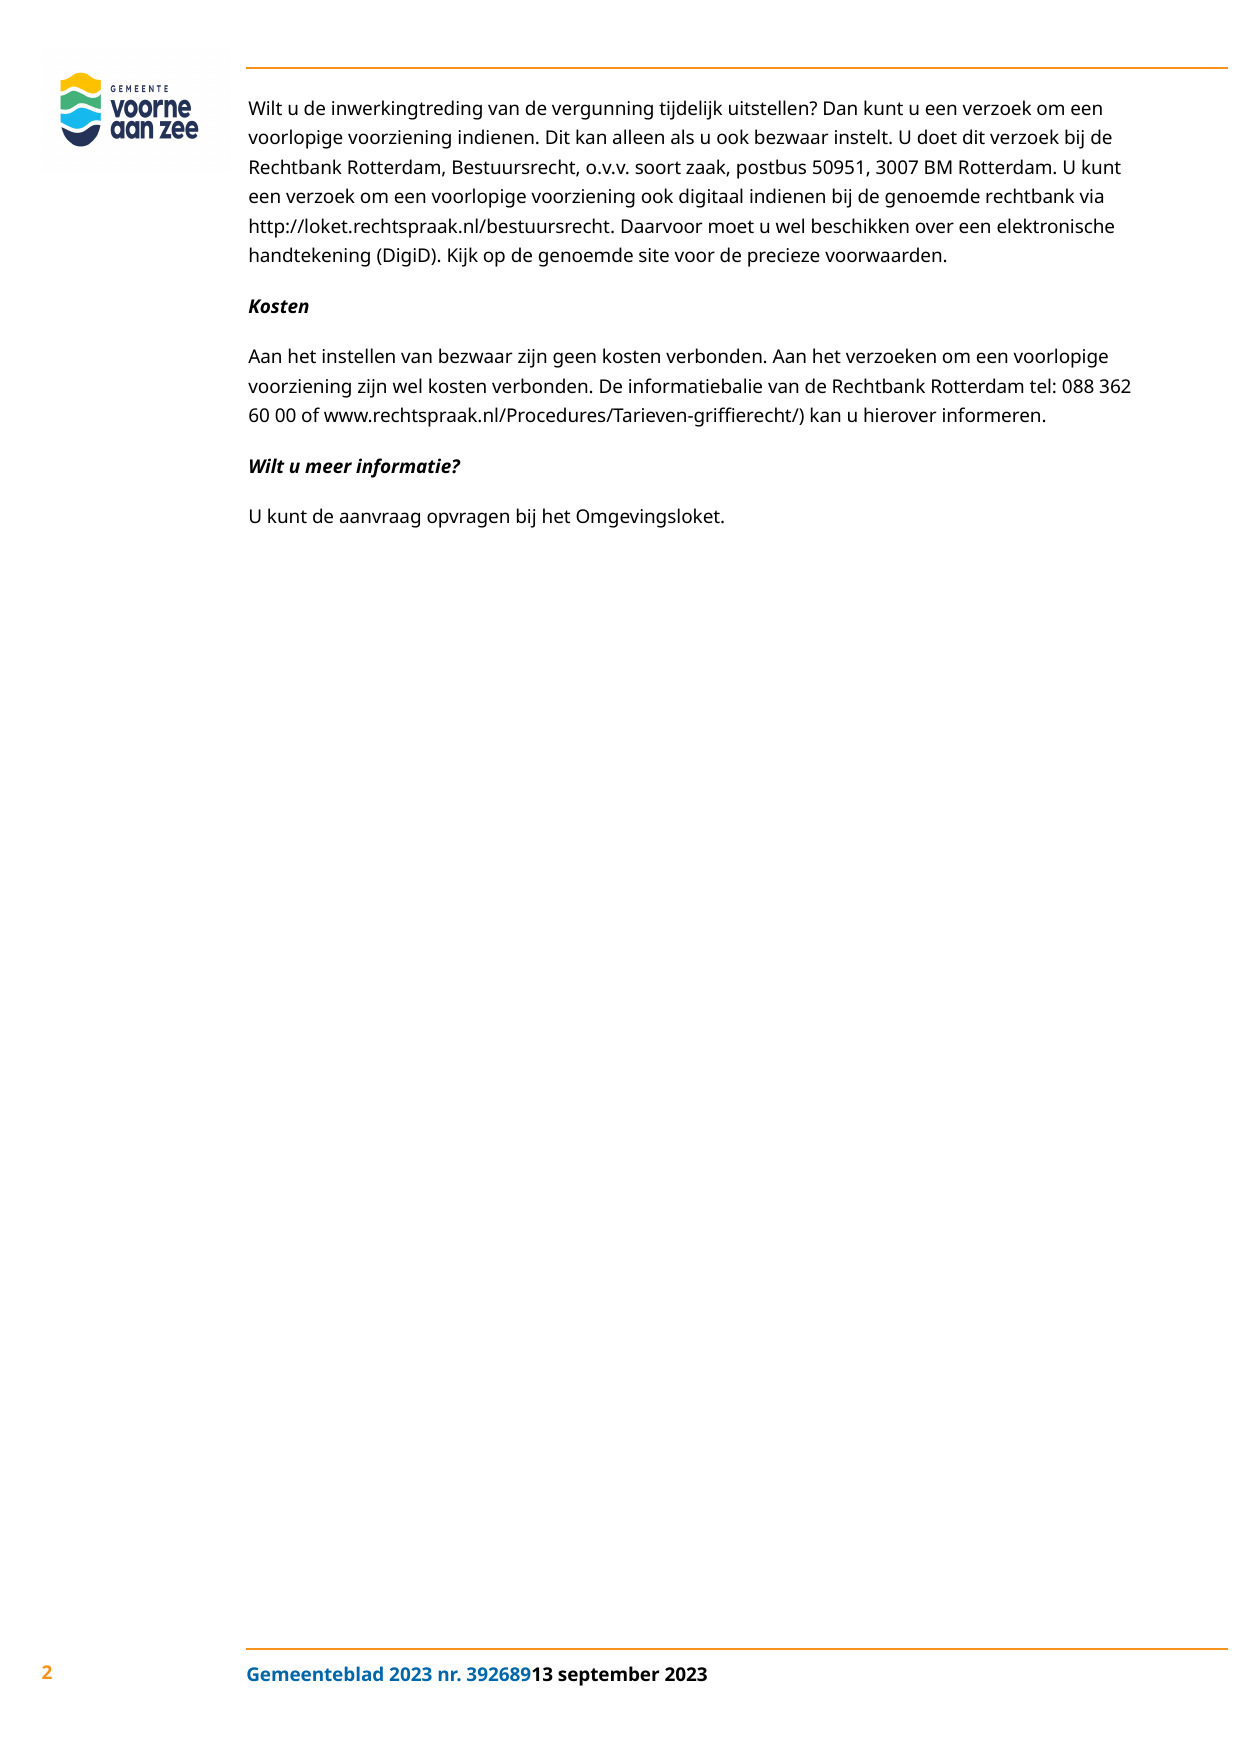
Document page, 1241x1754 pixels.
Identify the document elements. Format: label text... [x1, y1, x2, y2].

text Wilt u de inwerkingtreding van de vergunning tijdelijk uitstellen? Dan kunt u een verzoek om een voorlopige voorziening indienen. Dit kan alleen als u ook bezwaar instelt. U doet dit verzoek bij de Rechtbank Rotterdam, Bestuursrecht, o.v.v. soort zaak, postbus 50951, 3007 BM Rotterdam. U kunt een verzoek om een voorlopige voorziening ook digitaal indienen bij de genoemde rechtbank via http://loket.rechtspraak.nl/bestuursrecht. Daarvoor moet u wel beschikken over een elektronische handtekening (DigiD). Kijk op de genoemde site voor de precieze voorwaarden. [248, 95, 1152, 268]
text Kosten [248, 293, 1152, 319]
text Wilt u meer informatie? [248, 453, 1152, 479]
text U kunt de aanvraag opvragen bij het Omgevingsloket. [248, 503, 1152, 529]
picture [41, 47, 231, 172]
text Aan het instellen van bezwaar zijn geen kosten verbonden. Aan het verzoeken om een voorlopige voorziening zijn wel kosten verbonden. De informatiebalie van de Rechtbank Rotterdam tel: 088 362 60 00 of www.rechtspraak.nl/Procedures/Tarieven-griffierecht/) kan u hierover informeren. [248, 343, 1152, 428]
